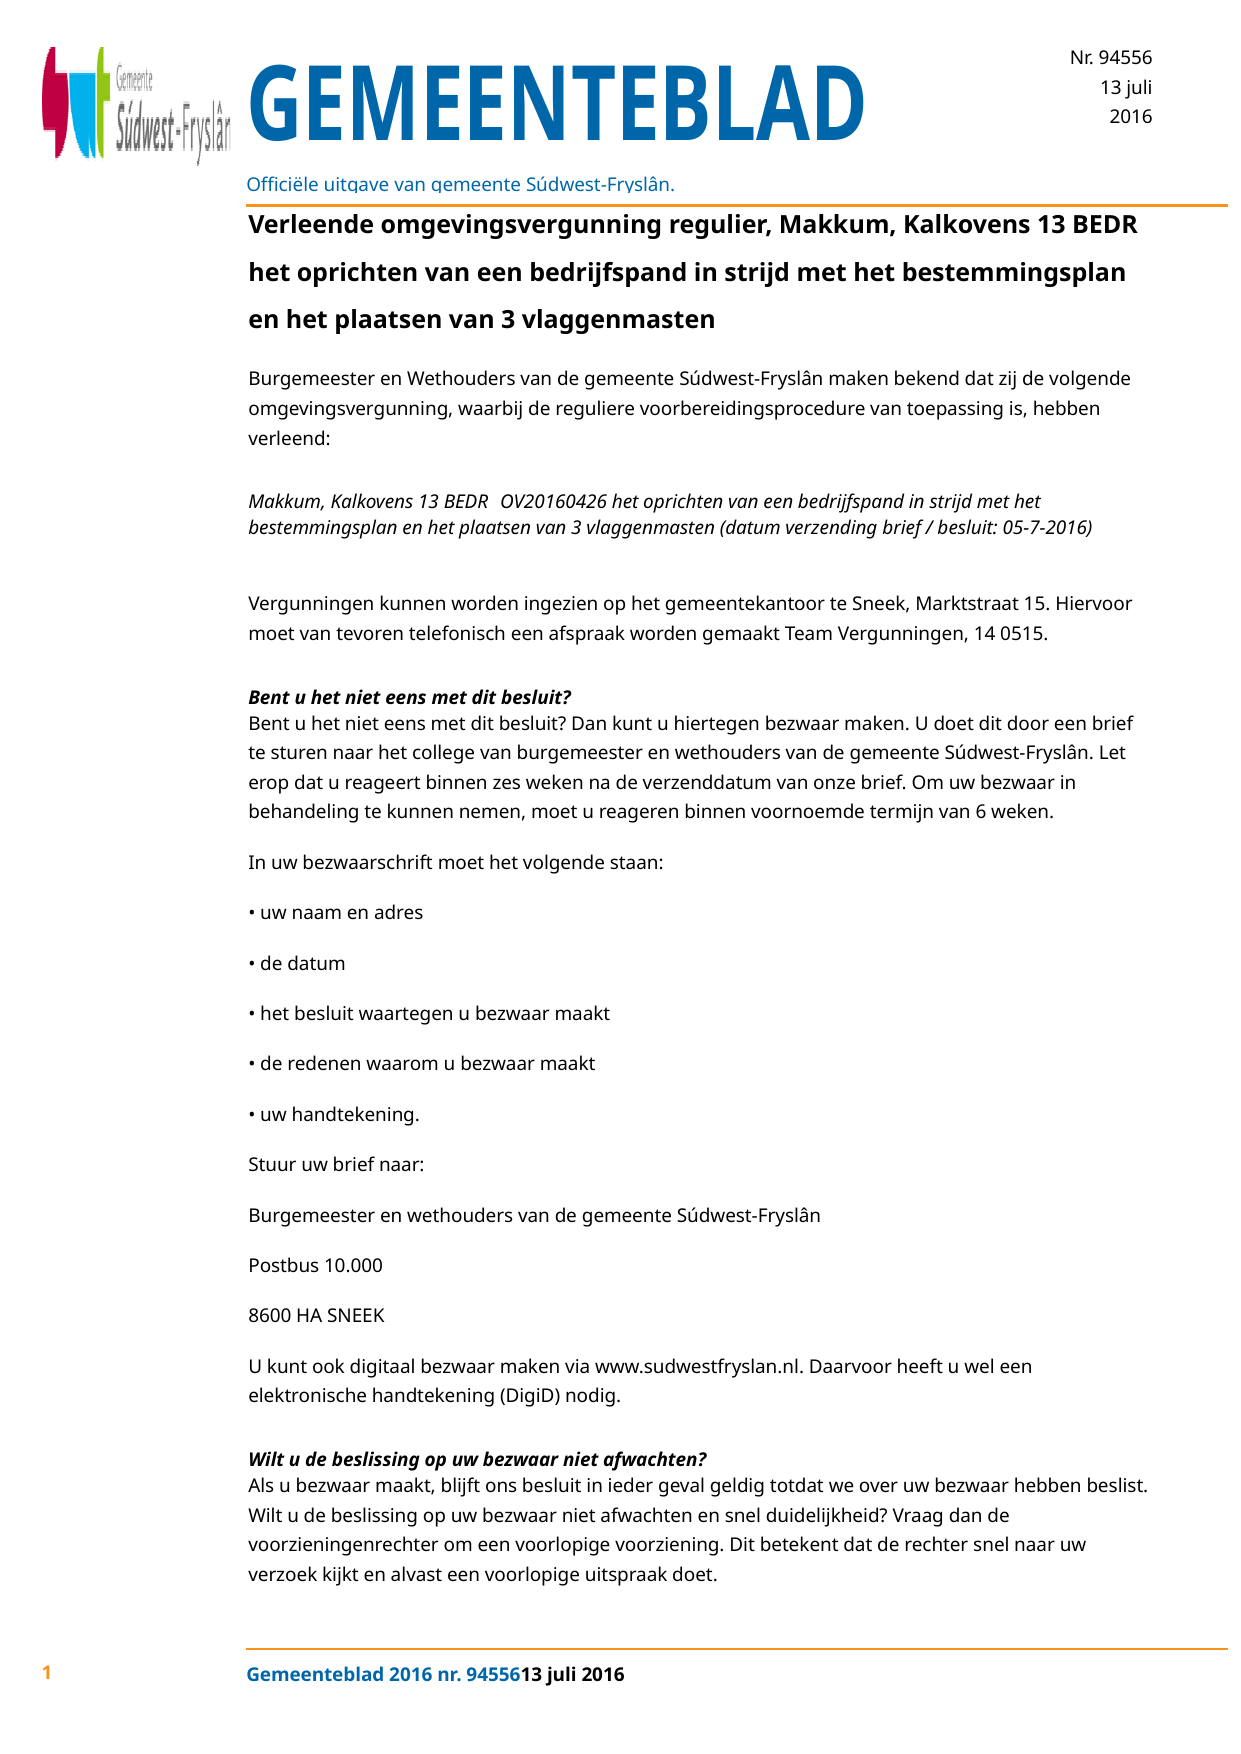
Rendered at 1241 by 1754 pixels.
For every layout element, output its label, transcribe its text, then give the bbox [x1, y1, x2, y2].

text Wilt u de beslissing op uw bezwaar niet afwachten? [248, 1447, 1152, 1472]
text Stuur uw brief naar: [248, 1151, 1152, 1177]
text • het besluit waartegen u bezwaar maakt [248, 1000, 1152, 1026]
text Bent u het niet eens met dit besluit? Dan kunt u hiertegen bezwaar maken. U doet dit door een brief te sturen naar het college van burgemeester en wethouders van de gemeente Súdwest-Fryslân. Let erop dat u reageert binnen zes weken na de verzenddatum van onze brief. Om uw bezwaar in behandeling te kunnen nemen, moet u reageren binnen voornoemde termijn van 6 weken. [248, 710, 1152, 824]
text Burgemeester en Wethouders van de gemeente Súdwest-Fryslân maken bekend dat zij de volgende omgevingsvergunning, waarbij de reguliere voorbereidingsprocedure van toepassing is, hebben verleend: [248, 366, 1152, 450]
text Vergunningen kunnen worden ingezien op het gemeentekantoor te Sneek, Marktstraat 15. Hiervoor moet van tevoren telefonisch een afspraak worden gemaakt Team Vergunningen, 14 0515. [248, 591, 1152, 646]
text Bent u het niet eens met dit besluit? [248, 684, 1152, 710]
text 8600 HA SNEEK [248, 1303, 1152, 1328]
text • uw handtekening. [248, 1101, 1152, 1127]
text • de datum [248, 950, 1152, 976]
picture [41, 47, 231, 172]
text • uw naam en adres [248, 899, 1152, 925]
text Als u bezwaar maakt, blijft ons besluit in ieder geval geldig totdat we over uw bezwaar hebben beslist. Wilt u de beslissing op uw bezwaar niet afwachten en snel duidelijkheid? Vraag dan de voorzieningenrechter om een voorlopige voorziening. Dit betekent dat de rechter snel naar uw verzoek kijkt en alvast een voorlopige uitspraak doet. [248, 1472, 1152, 1587]
text Postbus 10.000 [248, 1252, 1152, 1278]
text In uw bezwaarschrift moet het volgende staan: [248, 849, 1152, 875]
text Makkum, Kalkovens 13 BEDR OV20160426 het oprichten van een bedrijfspand in strijd met het bestemmingsplan en het plaatsen van 3 vlaggenmasten (datum verzending brief / besluit: 05-7-2016) [248, 489, 1152, 540]
text • de redenen waarom u bezwaar maakt [248, 1051, 1152, 1076]
text U kunt ook digitaal bezwaar maken via www.sudwestfryslan.nl. Daarvoor heeft u wel een elektronische handtekening (DigiD) nodig. [248, 1353, 1152, 1408]
text Burgemeester en wethouders van de gemeente Súdwest-Fryslân [248, 1202, 1152, 1228]
text Verleende omgevingsvergunning regulier, Makkum, Kalkovens 13 BEDR het oprichten van een bedrijfspand in strijd met het bestemmingsplan en het plaatsen van 3 vlaggenmasten [248, 207, 1152, 336]
